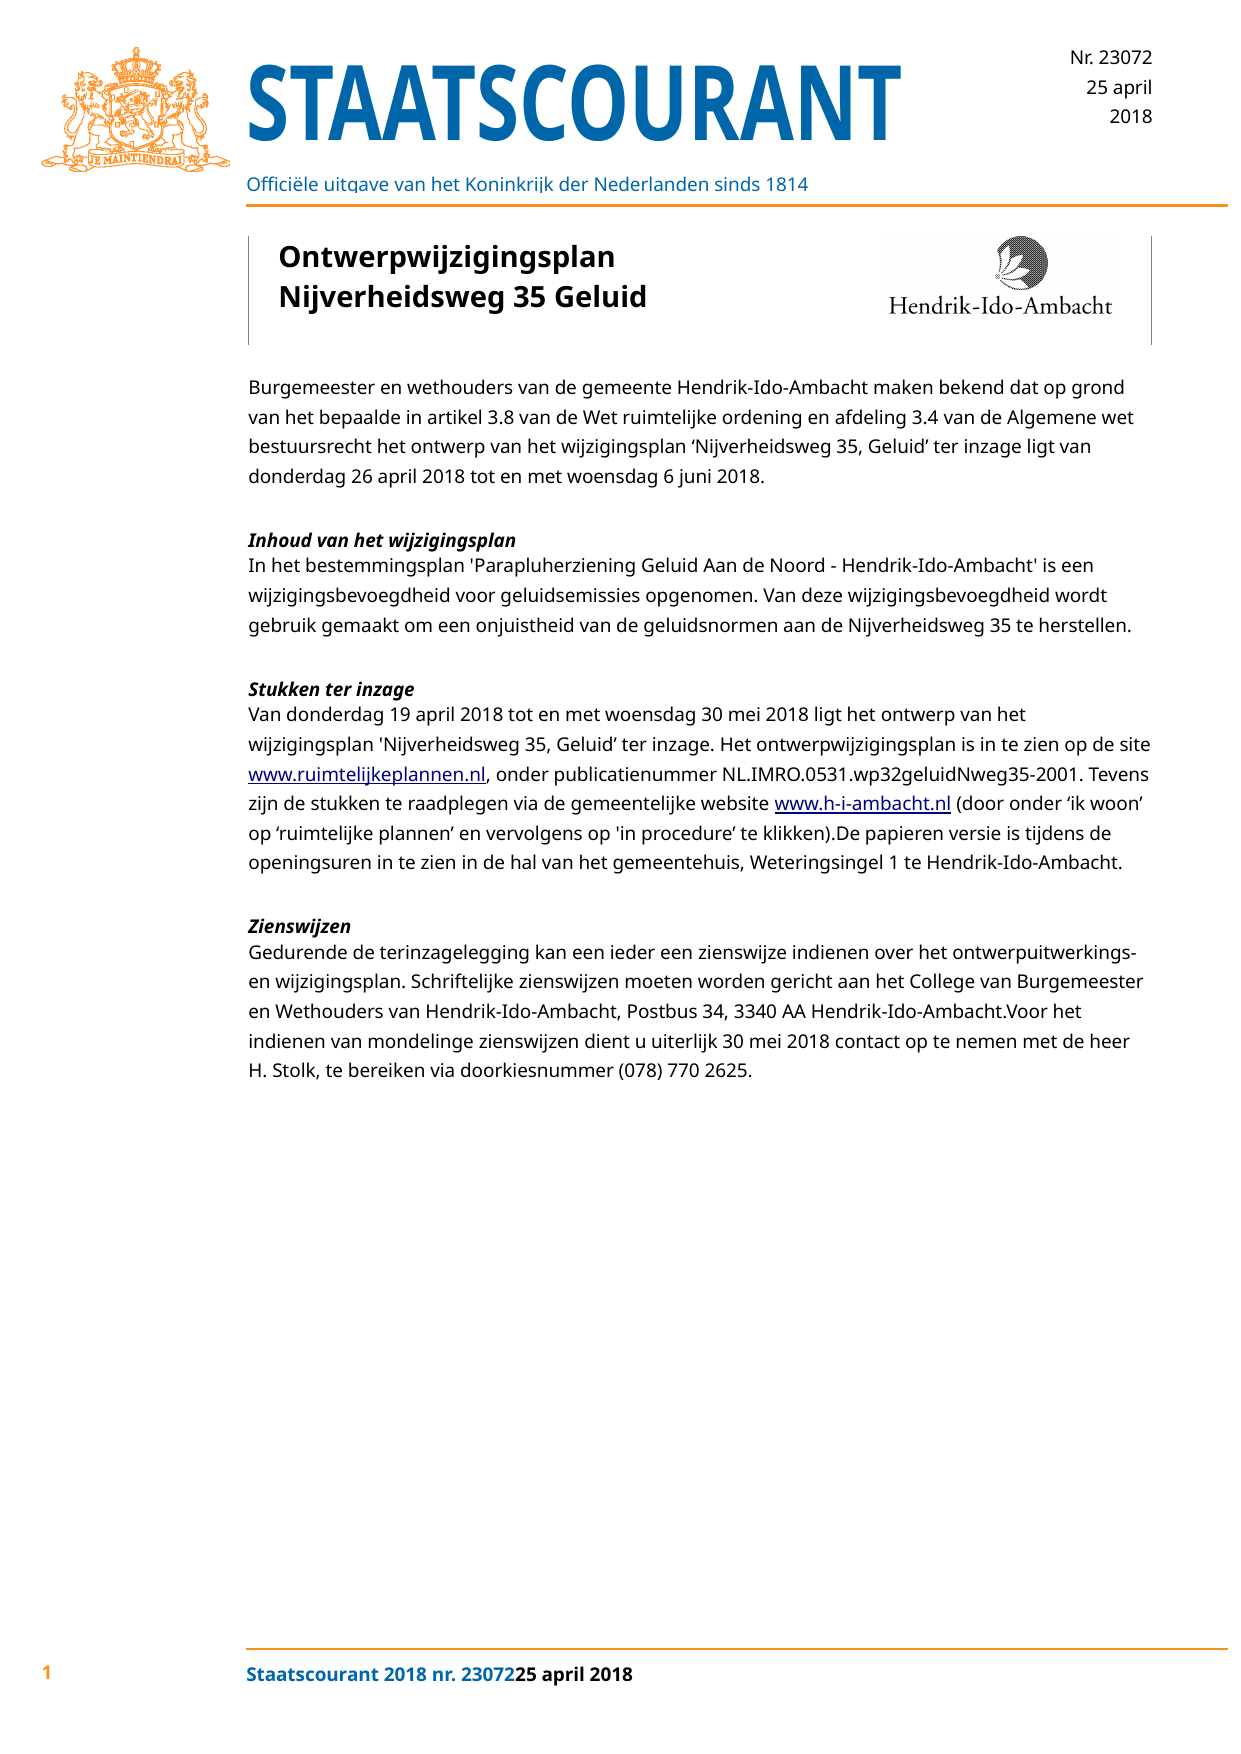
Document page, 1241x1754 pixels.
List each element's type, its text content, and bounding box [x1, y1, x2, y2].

text Van donderdag 19 april 2018 tot en met woensdag 30 mei 2018 ligt het ontwerp van het wijzigingsplan 'Nijverheidsweg 35, Geluid’ ter inzage. Het ontwerpwijzigingsplan is in te zien op de site www.ruimtelijkeplannen.nl, onder publicatienummer NL.IMRO.0531.wp32geluidNweg35‐2001. Tevens zijn de stukken te raadplegen via de gemeentelijke website www.h-i-ambacht.nl (door onder ‘ik woon’ op ‘ruimtelijke plannen’ en vervolgens op 'in procedure’ te klikken).De papieren versie is tijdens de openingsuren in te zien in de hal van het gemeentehuis, Weteringsingel 1 te Hendrik-Ido-Ambacht. [248, 702, 1152, 875]
table_header Ontwerpwijzigingsplan Nijverheidsweg 35 Geluid [249, 236, 850, 345]
picture [882, 236, 1119, 314]
table_header [850, 236, 1151, 345]
text Gedurende de terinzagelegging kan een ieder een zienswijze indienen over het ontwerpuitwerkings- en wijzigingsplan. Schriftelijke zienswijzen moeten worden gericht aan het College van Burgemeester en Wethouders van Hendrik-Ido-Ambacht, Postbus 34, 3340 AA Hendrik-Ido-Ambacht.Voor het indienen van mondelinge zienswijzen dient u uiterlijk 30 mei 2018 contact op te nemen met de heer H. Stolk, te bereiken via doorkiesnummer (078) 770 2625. [248, 939, 1152, 1083]
text Burgemeester en wethouders van de gemeente Hendrik-Ido-Ambacht maken bekend dat op grond van het bepaalde in artikel 3.8 van de Wet ruimtelijke ordening en afdeling 3.4 van de Algemene wet bestuursrecht het ontwerp van het wijzigingsplan ‘Nijverheidsweg 35, Geluid’ ter inzage ligt van donderdag 26 april 2018 tot en met woensdag 6 juni 2018. [248, 374, 1152, 489]
text Inhoud van het wijzigingsplan [248, 527, 1152, 553]
text Zienswijzen [248, 913, 1152, 939]
picture [41, 47, 231, 172]
text In het bestemmingsplan 'Parapluherziening Geluid Aan de Noord ‐ Hendrik‐Ido‐Ambacht' is een wijzigingsbevoegdheid voor geluidsemissies opgenomen. Van deze wijzigingsbevoegdheid wordt gebruik gemaakt om een onjuistheid van de geluidsnormen aan de Nijverheidsweg 35 te herstellen. [248, 553, 1152, 638]
text Stukken ter inzage [248, 676, 1152, 702]
